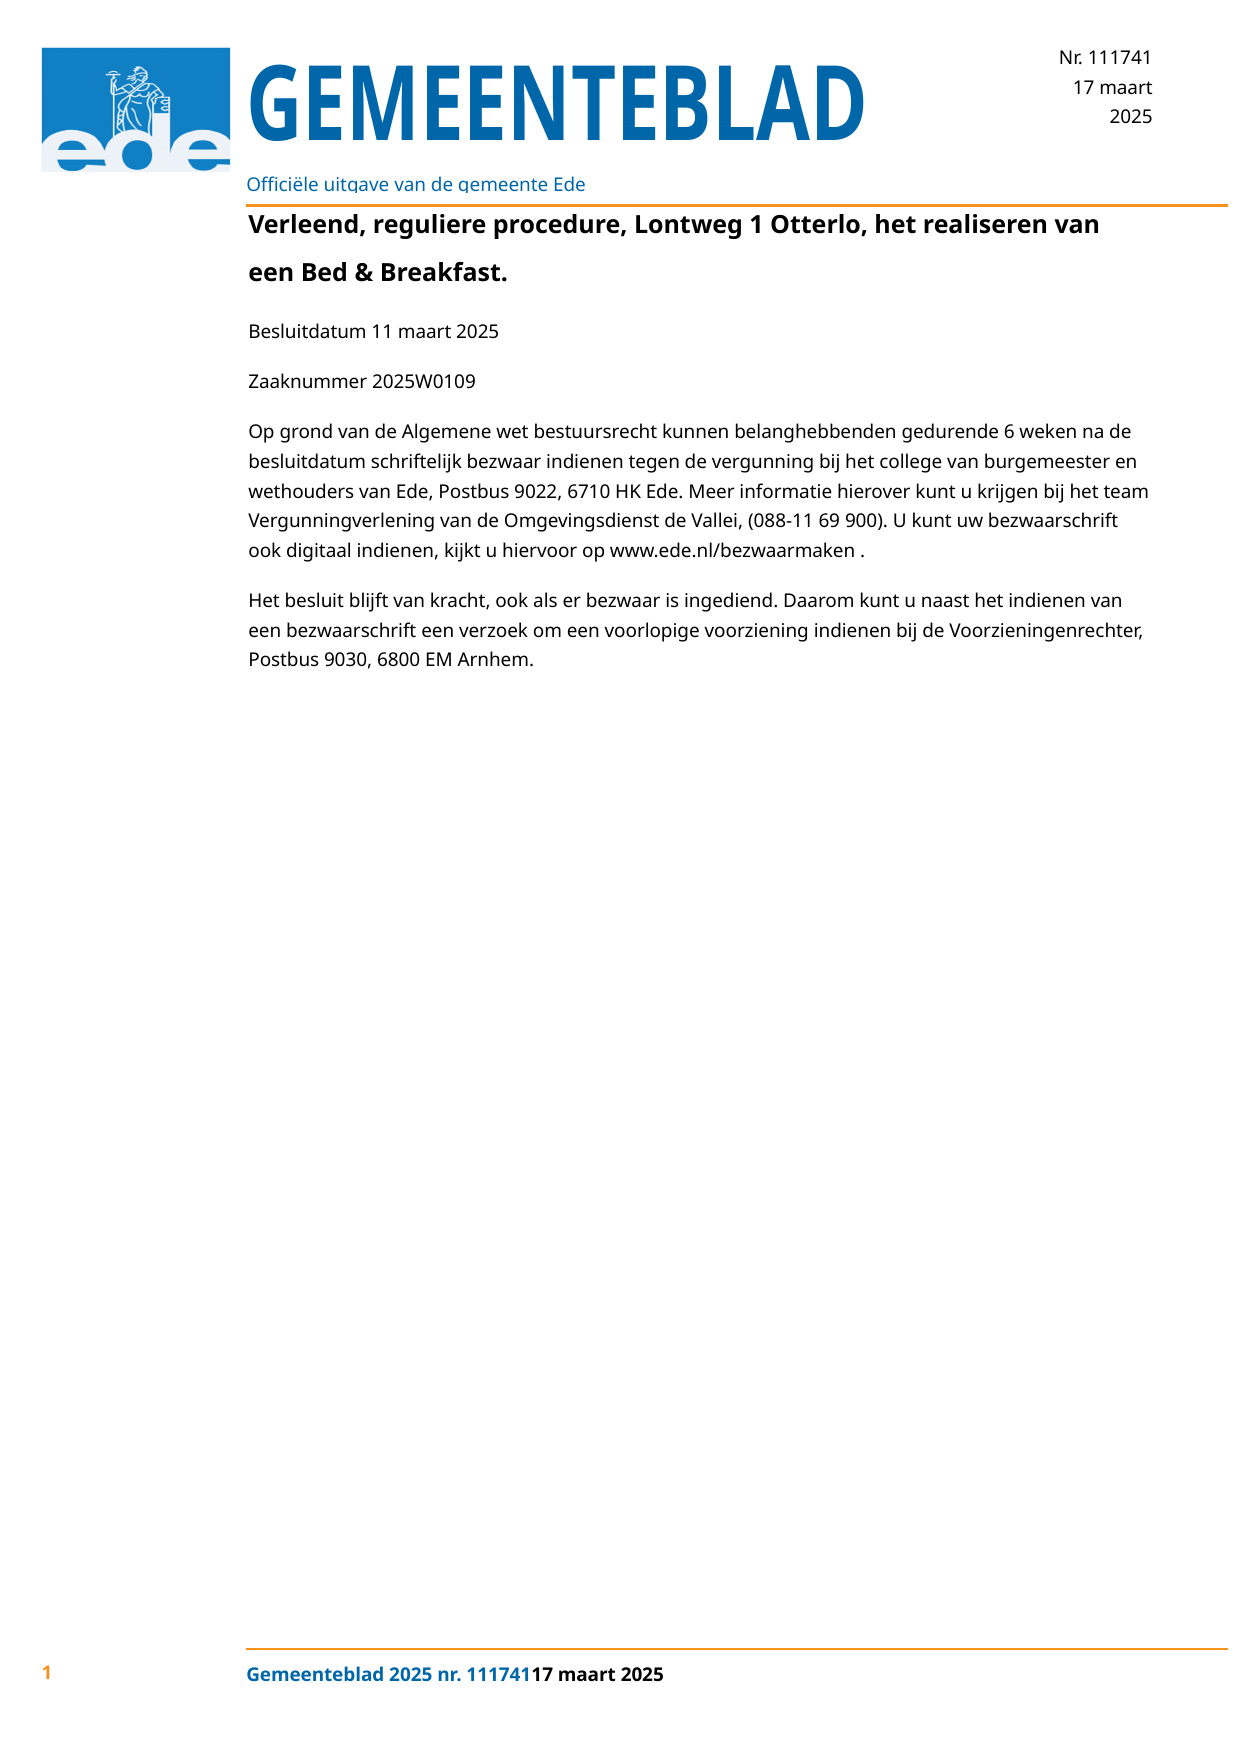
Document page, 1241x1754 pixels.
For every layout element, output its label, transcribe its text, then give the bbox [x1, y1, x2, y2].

text Op grond van de Algemene wet bestuursrecht kunnen belanghebbenden gedurende 6 weken na de besluitdatum schriftelijk bezwaar indienen tegen de vergunning bij het college van burgemeester en wethouders van Ede, Postbus 9022, 6710 HK Ede. Meer informatie hierover kunt u krijgen bij het team Vergunningverlening van de Omgevingsdienst de Vallei, (088-11 69 900). U kunt uw bezwaarschrift ook digitaal indienen, kijkt u hiervoor op www.ede.nl/bezwaarmaken . [248, 419, 1152, 563]
picture [41, 47, 231, 172]
text Verleend, reguliere procedure, Lontweg 1 Otterlo, het realiseren van een Bed & Breakfast. [248, 207, 1152, 288]
text Zaaknummer 2025W0109 [248, 368, 1152, 394]
text Besluitdatum 11 maart 2025 [248, 318, 1152, 344]
text Het besluit blijft van kracht, ook als er bezwaar is ingediend. Daarom kunt u naast het indienen van een bezwaarschrift een verzoek om een voorlopige voorziening indienen bij de Voorzieningenrechter, Postbus 9030, 6800 EM Arnhem. [248, 587, 1152, 672]
